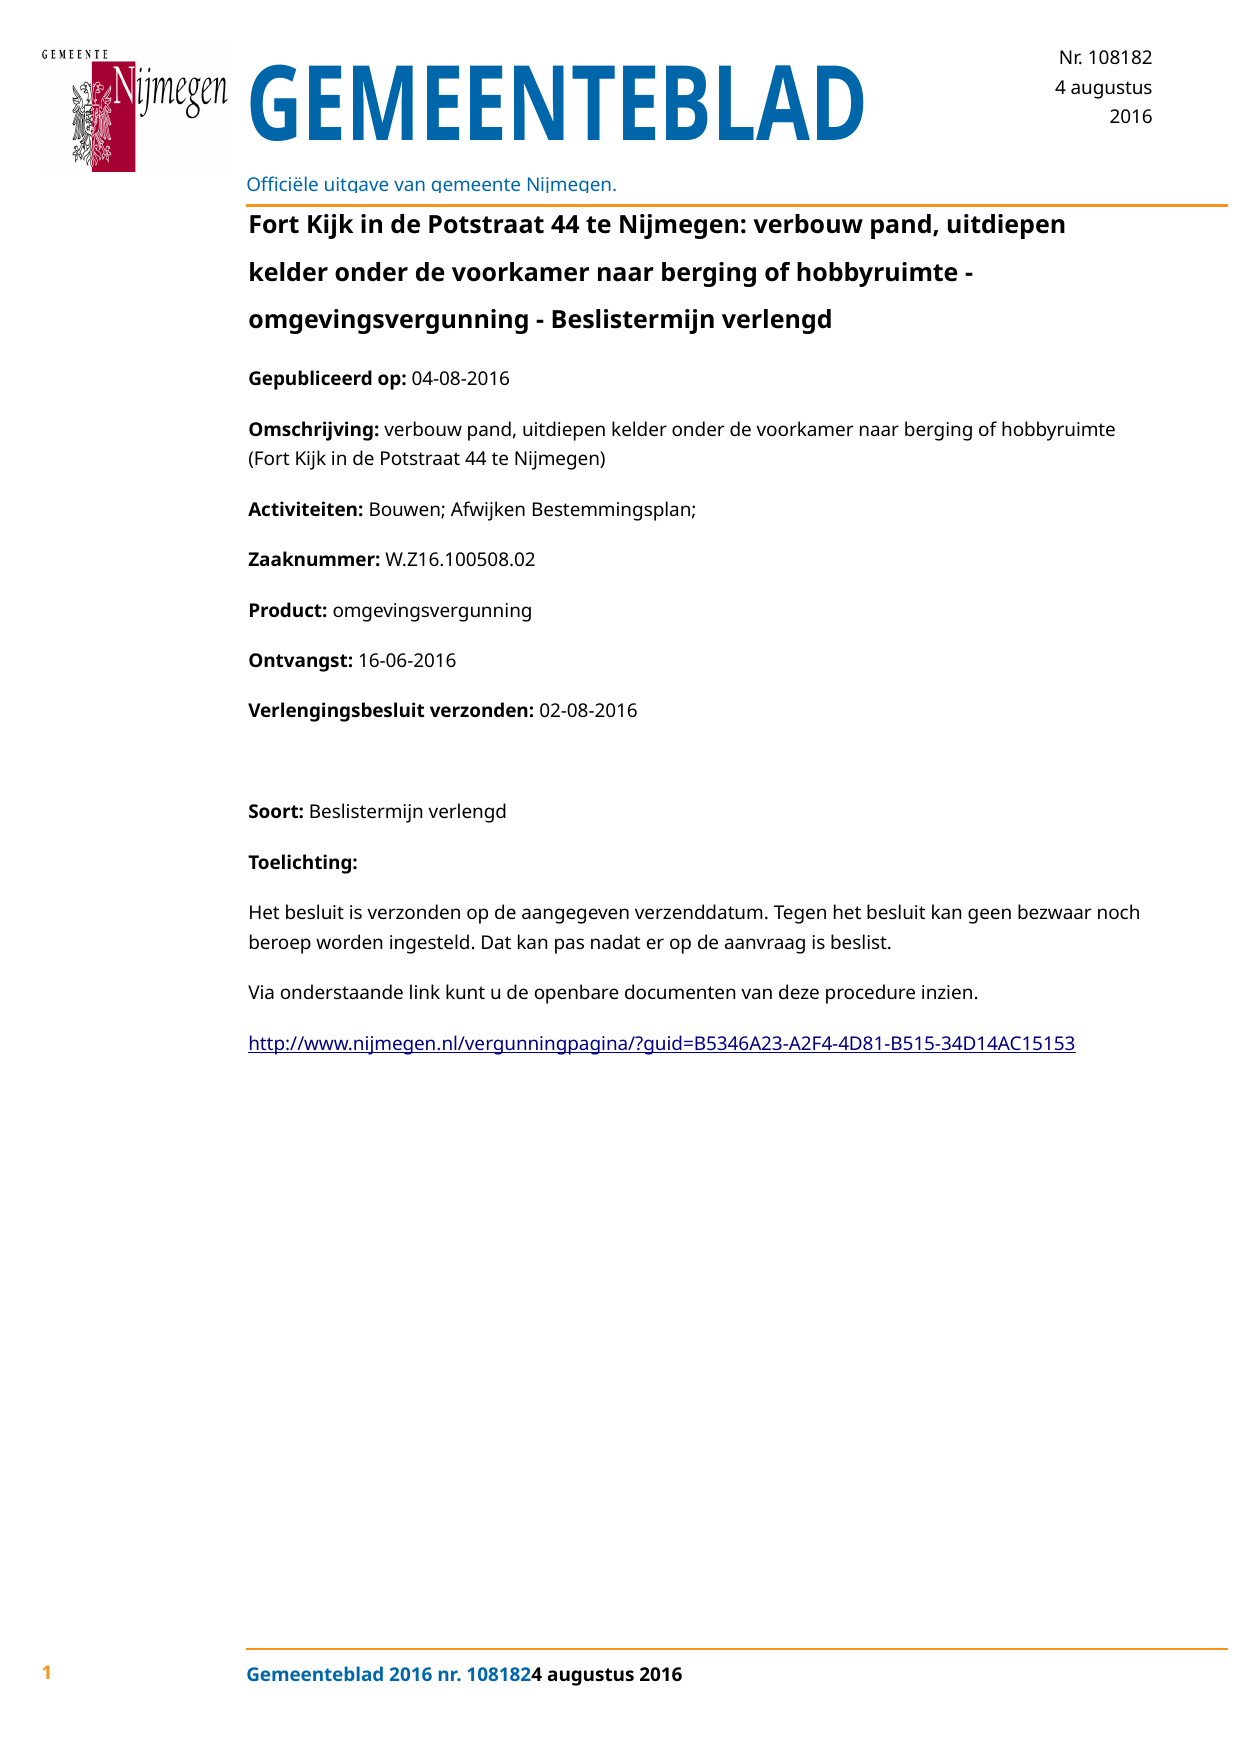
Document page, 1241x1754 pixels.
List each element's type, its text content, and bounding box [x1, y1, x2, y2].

text Zaaknummer: W.Z16.100508.02 [248, 546, 1152, 572]
text Soort: Beslistermijn verlengd [248, 798, 1152, 824]
text Ontvangst: 16-06-2016 [248, 647, 1152, 673]
text Product: omgevingsvergunning [248, 597, 1152, 622]
text Omschrijving: verbouw pand, uitdiepen kelder onder de voorkamer naar berging of hobbyruimte (Fort Kijk in de Potstraat 44 te Nijmegen) [248, 416, 1152, 471]
text Toelichting: [248, 849, 1152, 874]
text Gepubliceerd op: 04-08-2016 [248, 366, 1152, 391]
text Via onderstaande link kunt u de openbare documenten van deze procedure inzien. [248, 979, 1152, 1005]
text Activiteiten: Bouwen; Afwijken Bestemmingsplan; [248, 496, 1152, 522]
text Verlengingsbesluit verzonden: 02-08-2016 [248, 698, 1152, 723]
text Fort Kijk in de Potstraat 44 te Nijmegen: verbouw pand, uitdiepen kelder onder de voorkamer naar berging of hobbyruimte - omgevingsvergunning - Beslistermijn verlengd [248, 207, 1152, 336]
text Het besluit is verzonden op de aangegeven verzenddatum. Tegen het besluit kan geen bezwaar noch beroep worden ingesteld. Dat kan pas nadat er op de aanvraag is beslist. [248, 899, 1152, 954]
picture [41, 47, 231, 172]
text http://www.nijmegen.nl/vergunningpagina/?guid=B5346A23-A2F4-4D81-B515-34D14AC15153 [248, 1030, 1152, 1055]
